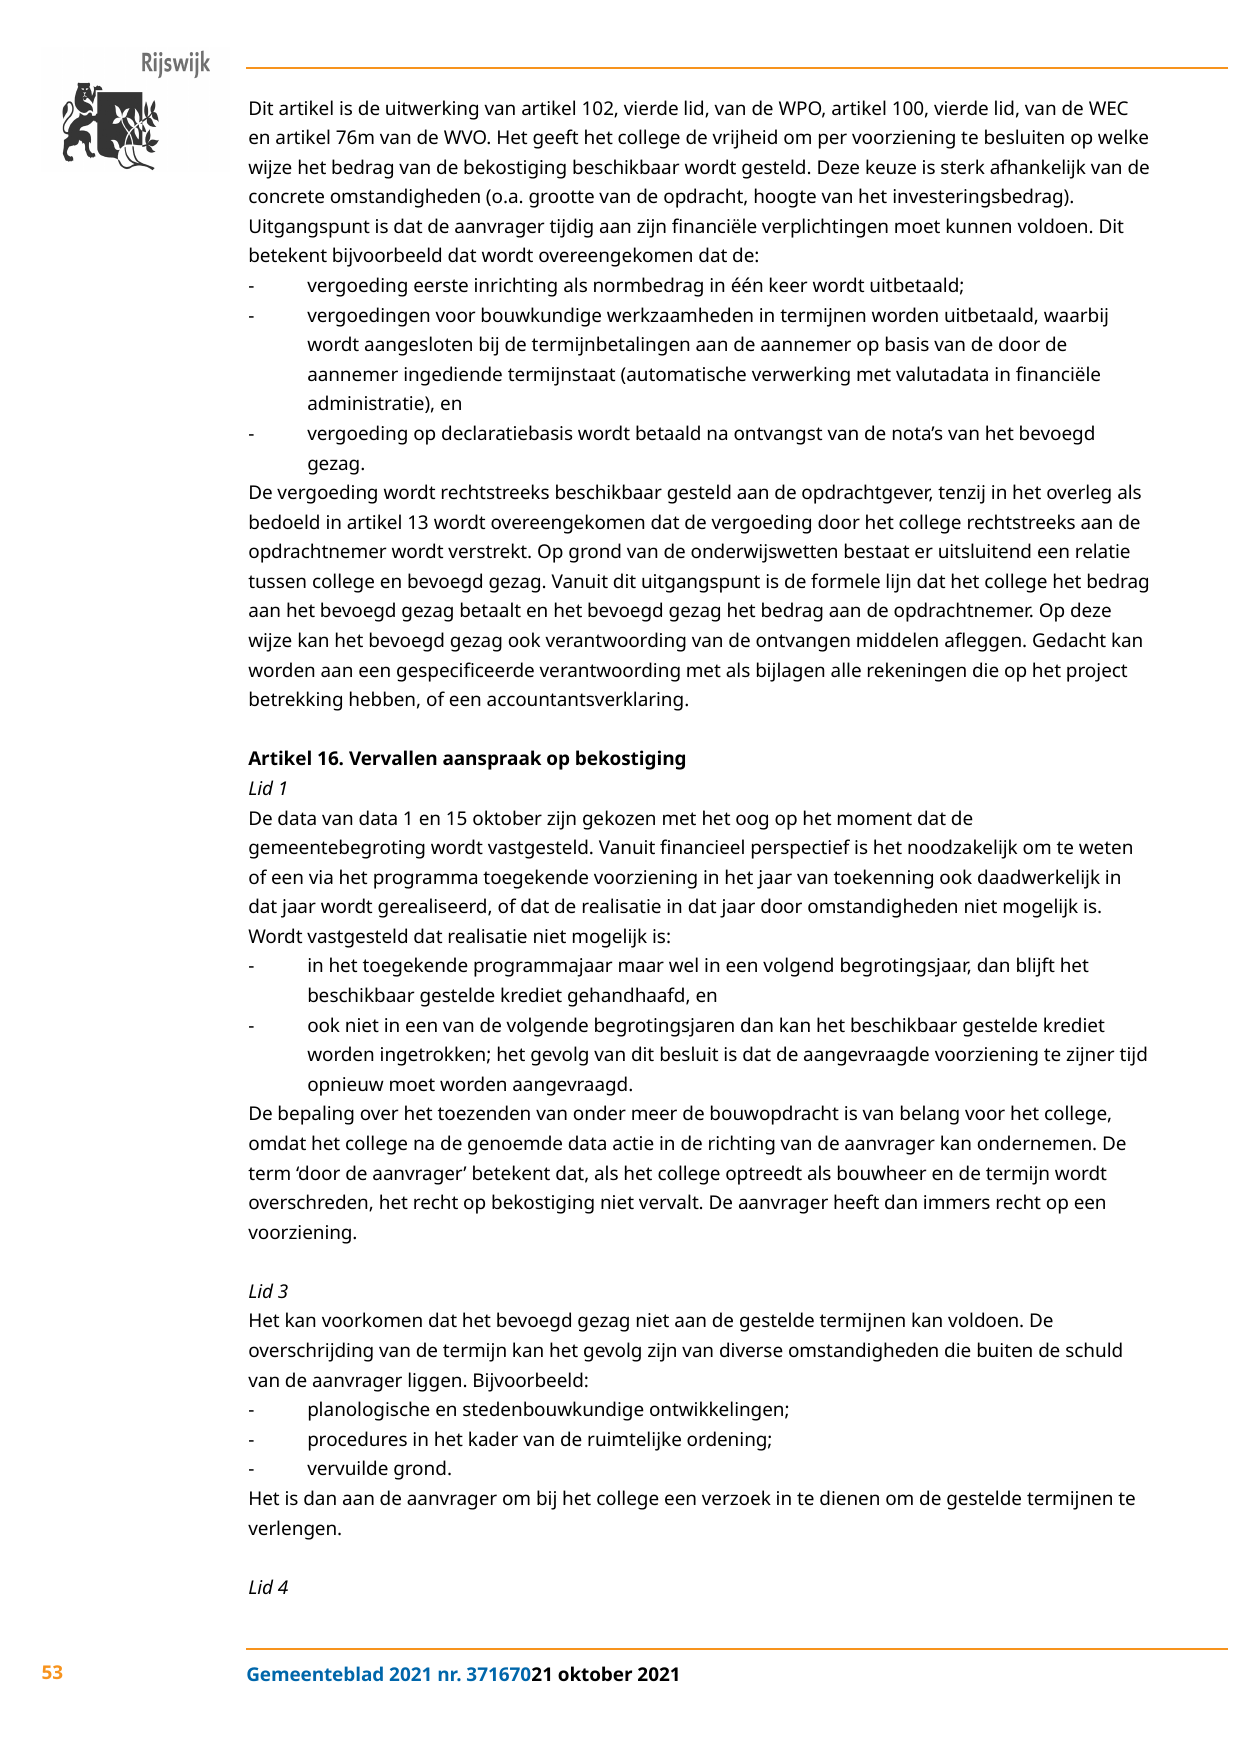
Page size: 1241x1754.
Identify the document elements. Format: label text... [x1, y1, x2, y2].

text De bepaling over het toezenden van onder meer de bouwopdracht is van belang voor het college, omdat het college na de genoemde data actie in de richting van de aanvrager kan ondernemen. De term ‘door de aanvrager’ betekent dat, als het college optreedt als bouwheer en de termijn wordt overschreden, het recht op bekostiging niet vervalt. De aanvrager heeft dan immers recht op een voorziening. [248, 1101, 1152, 1245]
list vergoedingen voor bouwkundige werkzaamheden in termijnen worden uitbetaald, waarbij wordt aangesloten bij de termijnbetalingen aan de aannemer op basis van de door de aannemer ingediende termijnstaat (automatische verwerking met valutadata in financiële administratie), en [248, 302, 1152, 416]
list vergoeding op declaratiebasis wordt betaald na ontvangst van de nota’s van het bevoegd gezag. [248, 420, 1152, 476]
list procedures in het kader van de ruimtelijke ordening; [248, 1426, 1152, 1452]
text Lid 1 [248, 775, 1152, 801]
text De data van data 1 en 15 oktober zijn gekozen met het oog op het moment dat de gemeentebegroting wordt vastgesteld. Vanuit financieel perspectief is het noodzakelijk om te weten of een via het programma toegekende voorziening in het jaar van toekenning ook daadwerkelijk in dat jaar wordt gerealiseerd, of dat de realisatie in dat jaar door omstandigheden niet mogelijk is. Wordt vastgesteld dat realisatie niet mogelijk is: [248, 805, 1152, 949]
picture [41, 47, 231, 172]
text Het kan voorkomen dat het bevoegd gezag niet aan de gestelde termijnen kan voldoen. De overschrijding van de termijn kan het gevolg zijn van diverse omstandigheden die buiten de schuld van de aanvrager liggen. Bijvoorbeeld: [248, 1308, 1152, 1393]
text Het is dan aan de aanvrager om bij het college een verzoek in te dienen om de gestelde termijnen te verlengen. [248, 1485, 1152, 1541]
list planologische en stedenbouwkundige ontwikkelingen; [248, 1396, 1152, 1422]
text Dit artikel is de uitwerking van artikel 102, vierde lid, van de WPO, artikel 100, vierde lid, van de WEC en artikel 76m van de WVO. Het geeft het college de vrijheid om per voorziening te besluiten op welke wijze het bedrag van de bekostiging beschikbaar wordt gesteld. Deze keuze is sterk afhankelijk van de concrete omstandigheden (o.a. grootte van de opdracht, hoogte van het investeringsbedrag). Uitgangspunt is dat de aanvrager tijdig aan zijn financiële verplichtingen moet kunnen voldoen. Dit betekent bijvoorbeeld dat wordt overeengekomen dat de: [248, 95, 1152, 268]
text De vergoeding wordt rechtstreeks beschikbaar gesteld aan de opdrachtgever, tenzij in het overleg als bedoeld in artikel 13 wordt overeengekomen dat de vergoeding door het college rechtstreeks aan de opdrachtnemer wordt verstrekt. Op grond van de onderwijswetten bestaat er uitsluitend een relatie tussen college en bevoegd gezag. Vanuit dit uitgangspunt is de formele lijn dat het college het bedrag aan het bevoegd gezag betaalt en het bevoegd gezag het bedrag aan de opdrachtnemer. Op deze wijze kan het bevoegd gezag ook verantwoording van de ontvangen middelen afleggen. Gedacht kan worden aan een gespecificeerde verantwoording met als bijlagen alle rekeningen die op het project betrekking hebben, of een accountantsverklaring. [248, 479, 1152, 712]
list in het toegekende programmajaar maar wel in een volgend begrotingsjaar, dan blijft het beschikbaar gestelde krediet gehandhaafd, en [248, 953, 1152, 1008]
text Lid 4 [248, 1574, 1152, 1600]
text Lid 3 [248, 1278, 1152, 1304]
text Artikel 16. Vervallen aanspraak op bekostiging [248, 746, 1152, 771]
list vergoeding eerste inrichting als normbedrag in één keer wordt uitbetaald; [248, 272, 1152, 298]
list ook niet in een van de volgende begrotingsjaren dan kan het beschikbaar gestelde krediet worden ingetrokken; het gevolg van dit besluit is dat de aangevraagde voorziening te zijner tijd opnieuw moet worden aangevraagd. [248, 1012, 1152, 1097]
list vervuilde grond. [248, 1456, 1152, 1481]
